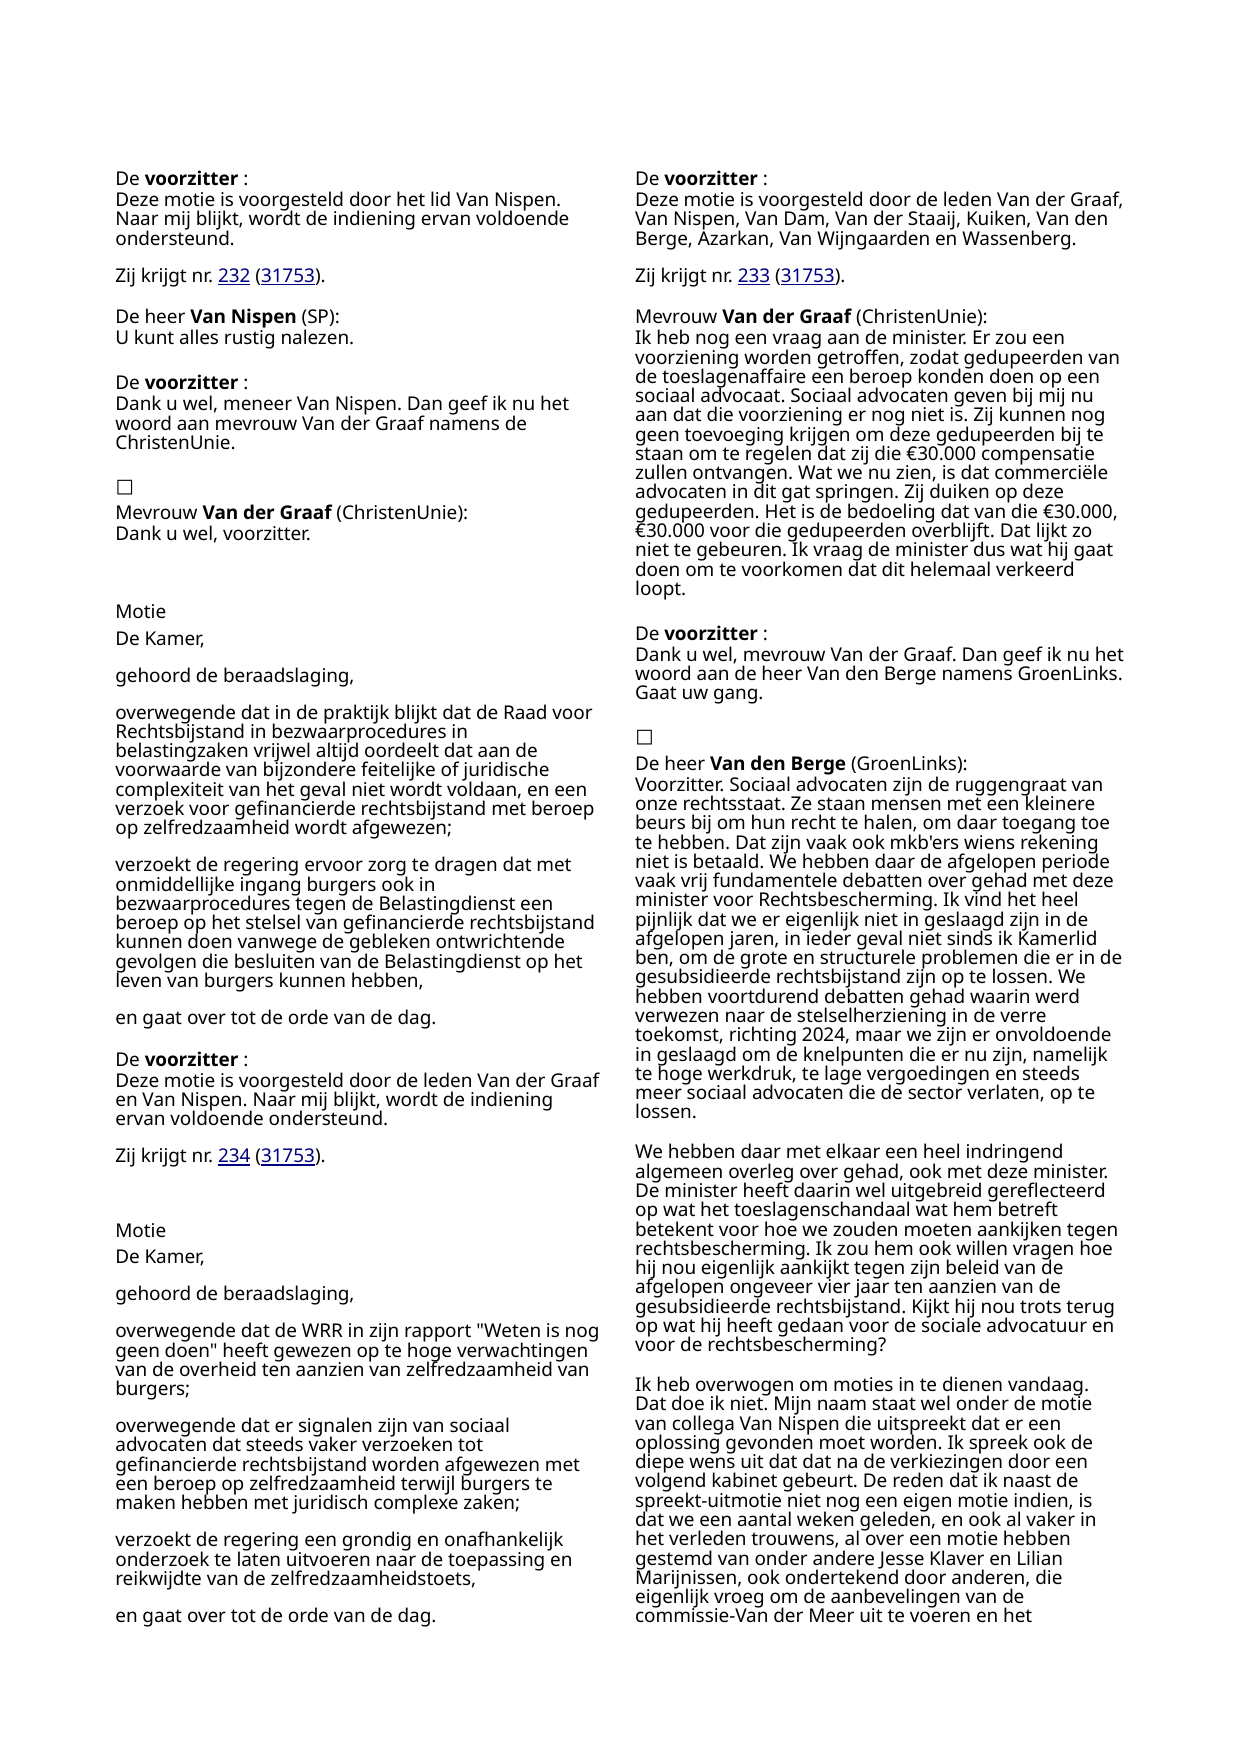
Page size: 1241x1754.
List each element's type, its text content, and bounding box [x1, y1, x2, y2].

text De heer Van Nispen (SP): [115, 304, 605, 329]
text overwegende dat er signalen zijn van sociaal advocaten dat steeds vaker verzoeken tot gefinancierde rechtsbijstand worden afgewezen met een beroep op zelfredzaamheid terwijl burgers te maken hebben met juridisch complexe zaken; [115, 1417, 605, 1513]
text overwegende dat in de praktijk blijkt dat de Raad voor Rechtsbijstand in bezwaarprocedures in belastingzaken vrijwel altijd oordeelt dat aan de voorwaarde van bijzondere feitelijke of juridische complexiteit van het geval niet wordt voldaan, en een verzoek voor gefinancierde rechtsbijstand met beroep op zelfredzaamheid wordt afgewezen; [115, 704, 605, 838]
text verzoekt de regering een grondig en onafhankelijk onderzoek te laten uitvoeren naar de toepassing en reikwijdte van de zelfredzaamheidstoets, [115, 1531, 605, 1589]
text De Kamer, [115, 630, 605, 649]
text Dank u wel, meneer Van Nispen. Dan geef ik nu het woord aan mevrouw Van der Graaf namens de ChristenUnie. [115, 395, 605, 453]
text Deze motie is voorgesteld door de leden Van der Graaf, Van Nispen, Van Dam, Van der Staaij, Kuiken, Van den Berge, Azarkan, Van Wijngaarden en Wassenberg. [635, 191, 1125, 249]
text De voorzitter : [635, 620, 1125, 646]
text De voorzitter : [115, 369, 605, 395]
text Ik heb overwogen om moties in te dienen vandaag. Dat doe ik niet. Mijn naam staat wel onder de motie van collega Van Nispen die uitspreekt dat er een oplossing gevonden moet worden. Ik spreek ook de diepe wens uit dat dat na de verkiezingen door een volgend kabinet gebeurt. De reden dat ik naast de spreekt-uitmotie niet nog een eigen motie indien, is dat we een aantal weken geleden, en ook al vaker in het verleden trouwens, al over een motie hebben gestemd van onder andere Jesse Klaver en Lilian Marijnissen, ook ondertekend door anderen, die eigenlijk vroeg om de aanbevelingen van de commissie-Van der Meer uit te voeren en het [635, 1376, 1125, 1627]
text ⬜ [635, 724, 1125, 750]
text De voorzitter : [635, 165, 1125, 191]
text gehoord de beraadslaging, [115, 667, 605, 686]
text overwegende dat de WRR in zijn rapport "Weten is nog geen doen" heeft gewezen op te hoge verwachtingen van de overheid ten aanzien van zelfredzaamheid van burgers; [115, 1322, 605, 1399]
text Motie [115, 598, 605, 624]
text De voorzitter : [115, 165, 605, 191]
text Dank u wel, voorzitter. [115, 525, 605, 544]
text De Kamer, [115, 1248, 605, 1268]
text gehoord de beraadslaging, [115, 1285, 605, 1305]
text Mevrouw Van der Graaf (ChristenUnie): [115, 499, 605, 525]
text verzoekt de regering ervoor zorg te dragen dat met onmiddellijke ingang burgers ook in bezwaarprocedures tegen de Belastingdienst een beroep op het stelsel van gefinancierde rechtsbijstand kunnen doen vanwege de gebleken ontwrichtende gevolgen die besluiten van de Belastingdienst op het leven van burgers kunnen hebben, [115, 856, 605, 991]
text Mevrouw Van der Graaf (ChristenUnie): [635, 304, 1125, 329]
text De heer Van den Berge (GroenLinks): [635, 750, 1125, 776]
text en gaat over tot de orde van de dag. [115, 1607, 605, 1626]
text en gaat over tot de orde van de dag. [115, 1009, 605, 1028]
text Ik heb nog een vraag aan de minister. Er zou een voorziening worden getroffen, zodat gedupeerden van de toeslagenaffaire een beroep konden doen op een sociaal advocaat. Sociaal advocaten geven bij mij nu aan dat die voorziening er nog niet is. Zij kunnen nog geen toevoeging krijgen om deze gedupeerden bij te staan om te regelen dat zij die €30.000 compensatie zullen ontvangen. Wat we nu zien, is dat commerciële advocaten in dit gat springen. Zij duiken op deze gedupeerden. Het is de bedoeling dat van die €30.000, €30.000 voor die gedupeerden overblijft. Dat lijkt zo niet te gebeuren. Ik vraag de minister dus wat hij gaat doen om te voorkomen dat dit helemaal verkeerd loopt. [635, 329, 1125, 599]
text Motie [115, 1217, 605, 1242]
text De voorzitter : [115, 1046, 605, 1072]
text Deze motie is voorgesteld door het lid Van Nispen. Naar mij blijkt, wordt de indiening ervan voldoende ondersteund. [115, 191, 605, 249]
text Zij krijgt nr. 233 (31753). [635, 267, 1125, 286]
text Deze motie is voorgesteld door de leden Van der Graaf en Van Nispen. Naar mij blijkt, wordt de indiening ervan voldoende ondersteund. [115, 1072, 605, 1129]
text We hebben daar met elkaar een heel indringend algemeen overleg over gehad, ook met deze minister. De minister heeft daarin wel uitgebreid gereflecteerd op wat het toeslagenschandaal wat hem betreft betekent voor hoe we zouden moeten aankijken tegen rechtsbescherming. Ik zou hem ook willen vragen hoe hij nou eigenlijk aankijkt tegen zijn beleid van de afgelopen ongeveer vier jaar ten aanzien van de gesubsidieerde rechtsbijstand. Kijkt hij nou trots terug op wat hij heeft gedaan voor de sociale advocatuur en voor de rechtsbescherming? [635, 1143, 1125, 1355]
text U kunt alles rustig nalezen. [115, 329, 605, 349]
text Zij krijgt nr. 232 (31753). [115, 267, 605, 286]
text Voorzitter. Sociaal advocaten zijn de ruggengraat van onze rechtsstaat. Ze staan mensen met een kleinere beurs bij om hun recht te halen, om daar toegang toe te hebben. Dat zijn vaak ook mkb'ers wiens rekening niet is betaald. We hebben daar de afgelopen periode vaak vrij fundamentele debatten over gehad met deze minister voor Rechtsbescherming. Ik vind het heel pijnlijk dat we er eigenlijk niet in geslaagd zijn in de afgelopen jaren, in ieder geval niet sinds ik Kamerlid ben, om de grote en structurele problemen die er in de gesubsidieerde rechtsbijstand zijn op te lossen. We hebben voortdurend debatten gehad waarin werd verwezen naar de stelselherziening in de verre toekomst, richting 2024, maar we zijn er onvoldoende in geslaagd om de knelpunten die er nu zijn, namelijk te hoge werkdruk, te lage vergoedingen en steeds meer sociaal advocaten die de sector verlaten, op te lossen. [635, 776, 1125, 1123]
text Zij krijgt nr. 234 (31753). [115, 1147, 605, 1166]
text Dank u wel, mevrouw Van der Graaf. Dan geef ik nu het woord aan de heer Van den Berge namens GroenLinks. Gaat uw gang. [635, 646, 1125, 703]
text ⬜ [115, 474, 605, 499]
